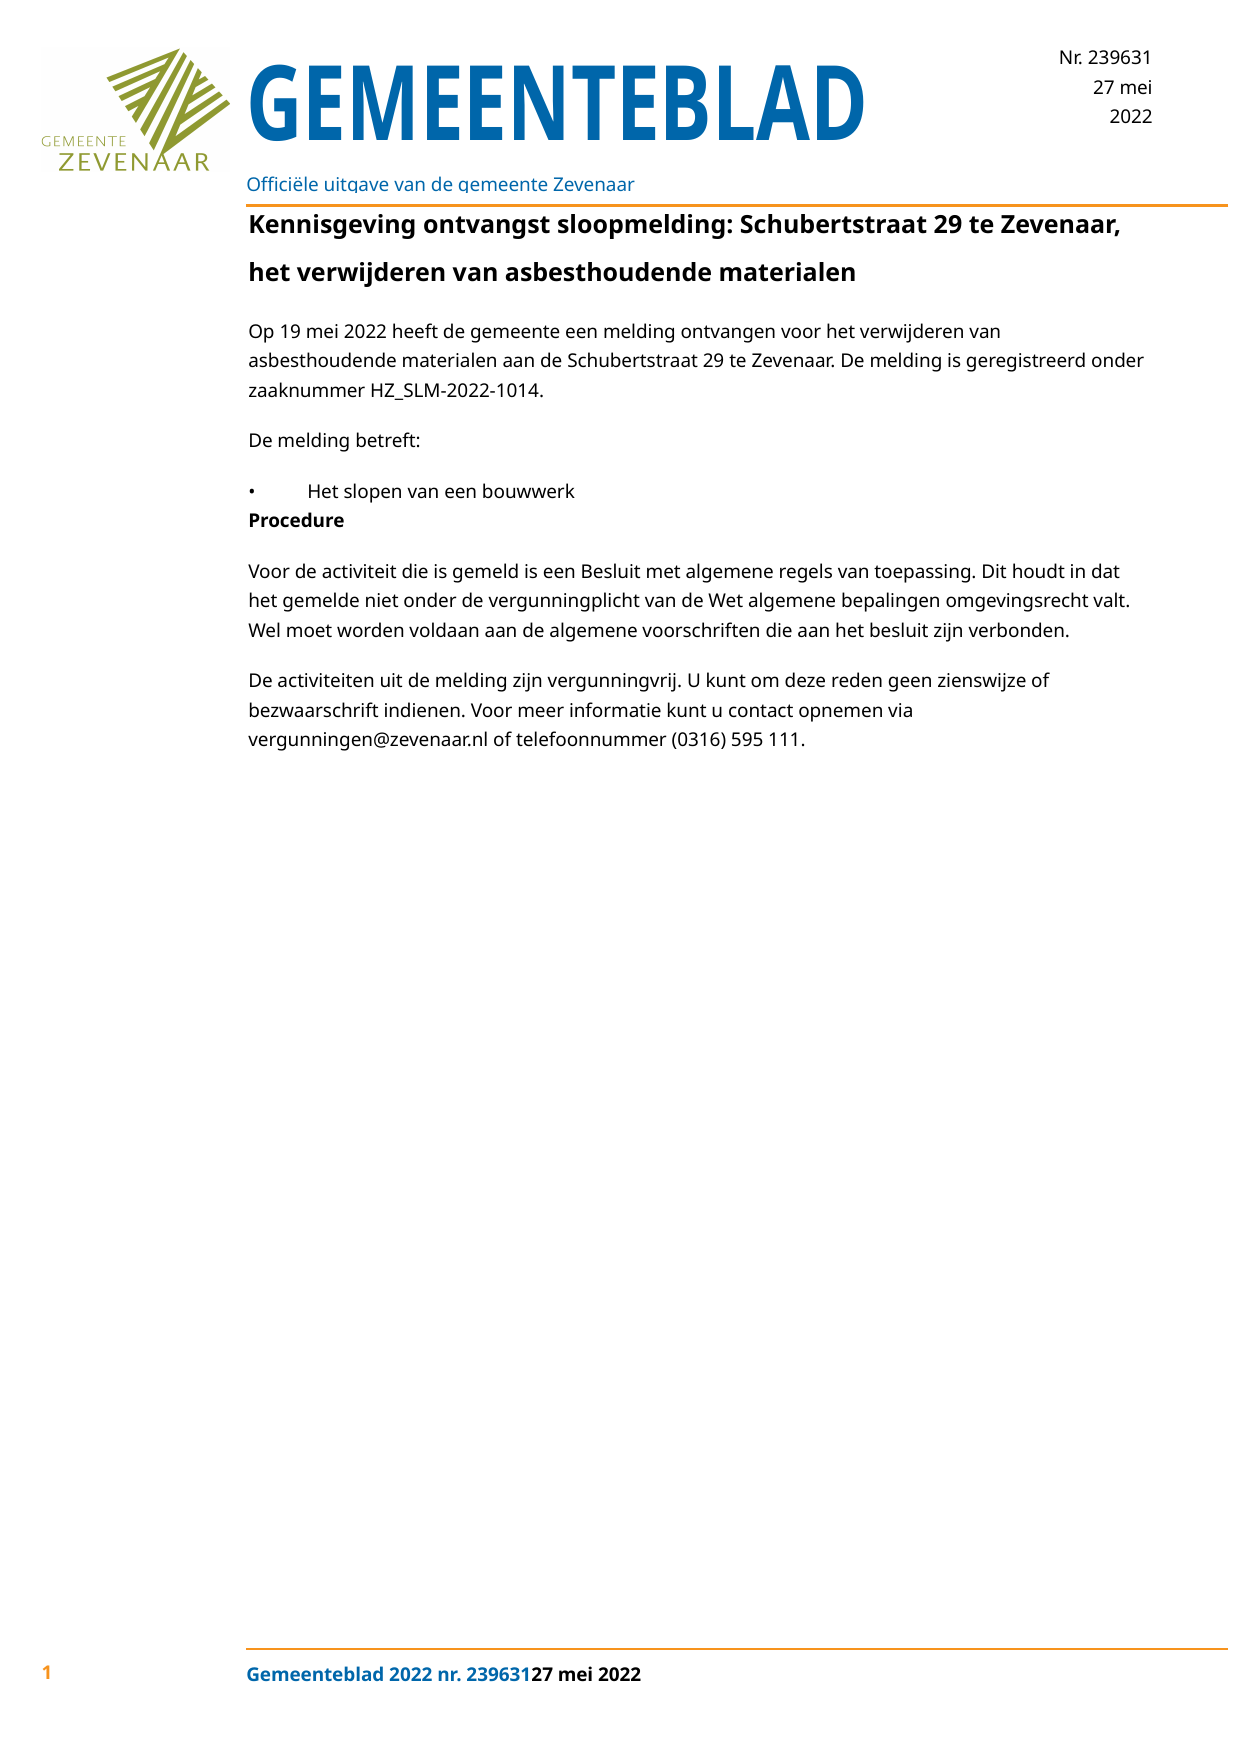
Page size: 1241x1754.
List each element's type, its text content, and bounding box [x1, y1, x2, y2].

text Op 19 mei 2022 heeft de gemeente een melding ontvangen voor het verwijderen van asbesthoudende materialen aan de Schubertstraat 29 te Zevenaar. De melding is geregistreerd onder zaaknummer HZ_SLM-2022-1014. [248, 318, 1152, 403]
text De activiteiten uit de melding zijn vergunningvrij. U kunt om deze reden geen zienswijze of bezwaarschrift indienen. Voor meer informatie kunt u contact opnemen via vergunningen@zevenaar.nl of telefoonnummer (0316) 595 111. [248, 667, 1152, 752]
text Procedure [248, 507, 1152, 533]
text Kennisgeving ontvangst sloopmelding: Schubertstraat 29 te Zevenaar, het verwijderen van asbesthoudende materialen [248, 207, 1152, 288]
list Het slopen van een bouwwerk [248, 478, 1152, 504]
text De melding betreft: [248, 427, 1152, 453]
picture [41, 47, 231, 172]
text Voor de activiteit die is gemeld is een Besluit met algemene regels van toepassing. Dit houdt in dat het gemelde niet onder de vergunningplicht van de Wet algemene bepalingen omgevingsrecht valt. Wel moet worden voldaan aan de algemene voorschriften die aan het besluit zijn verbonden. [248, 558, 1152, 643]
